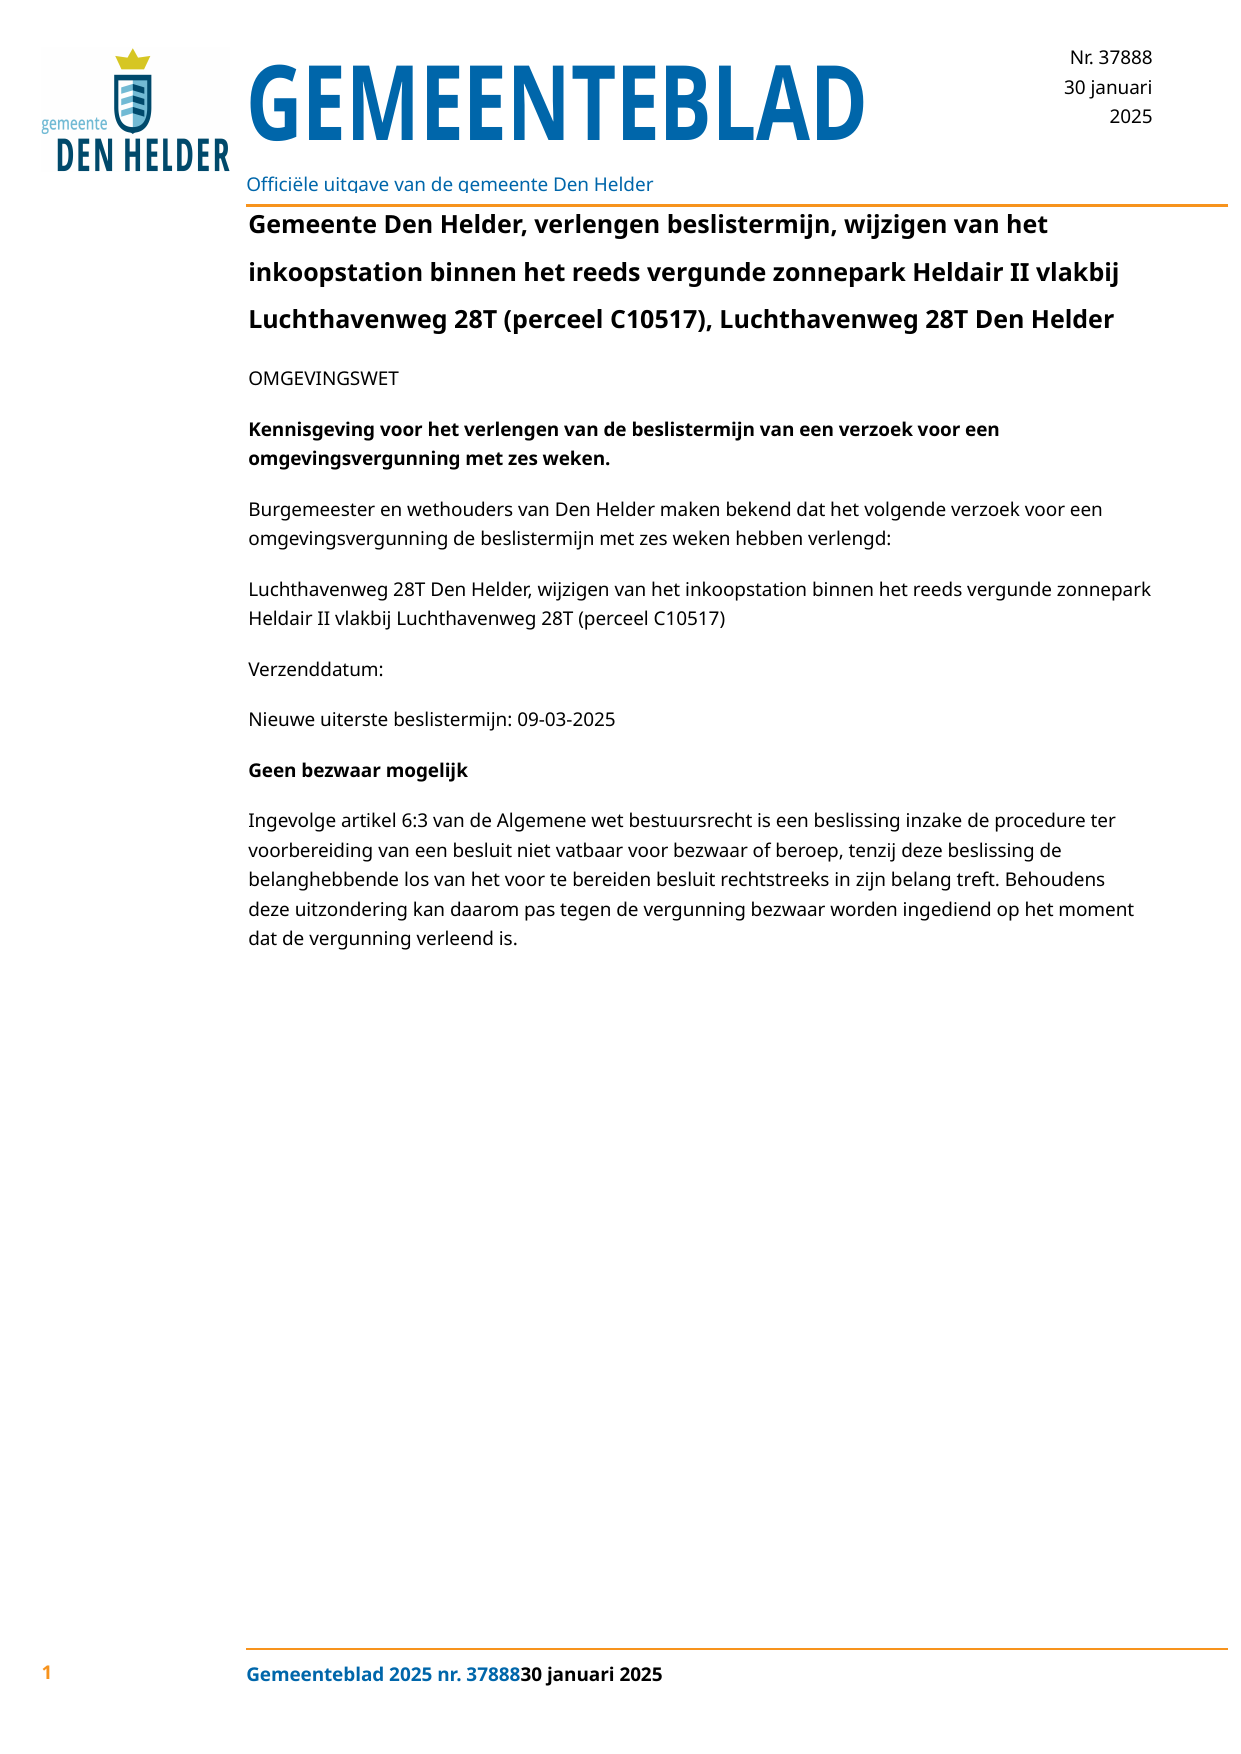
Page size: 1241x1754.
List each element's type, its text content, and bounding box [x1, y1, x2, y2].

picture [130, 157, 135, 172]
picture [63, 144, 68, 165]
picture [182, 144, 187, 165]
text Kennisgeving voor het verlengen van de beslistermijn van een verzoek voor een omgevingsvergunning met zes weken. [248, 416, 1152, 471]
text Gemeente Den Helder, verlengen beslistermijn, wijzigen van het inkoopstation binnen het reeds vergunde zonnepark Heldair II vlakbij Luchthavenweg 28T (perceel C10517), Luchthavenweg 28T Den Helder [248, 207, 1152, 336]
picture [41, 47, 231, 172]
text Verzenddatum: [248, 656, 1152, 682]
text Burgemeester en wethouders van Den Helder maken bekend dat het volgende verzoek voor een omgevingsvergunning de beslistermijn met zes weken hebben verlengd: [248, 496, 1152, 551]
picture [220, 160, 224, 172]
text Geen bezwaar mogelijk [248, 757, 1152, 782]
text Nieuwe uiterste beslistermijn: 09-03-2025 [248, 706, 1152, 732]
text Luchthavenweg 28T Den Helder, wijzigen van het inkoopstation binnen het reeds vergunde zonnepark Heldair II vlakbij Luchthavenweg 28T (perceel C10517) [248, 576, 1152, 631]
picture [100, 154, 106, 172]
text OMGEVINGSWET [248, 366, 1152, 391]
text Ingevolge artikel 6:3 van de Algemene wet bestuursrecht is een beslissing inzake de procedure ter voorbereiding van een besluit niet vatbaar voor bezwaar of beroep, tenzij deze beslissing de belanghebbende los van het voor te bereiden besluit rechtstreeks in zijn belang treft. Behoudens deze uitzondering kan daarom pas tegen de vergunning bezwaar worden ingediend op het moment dat de vergunning verleend is. [248, 807, 1152, 951]
